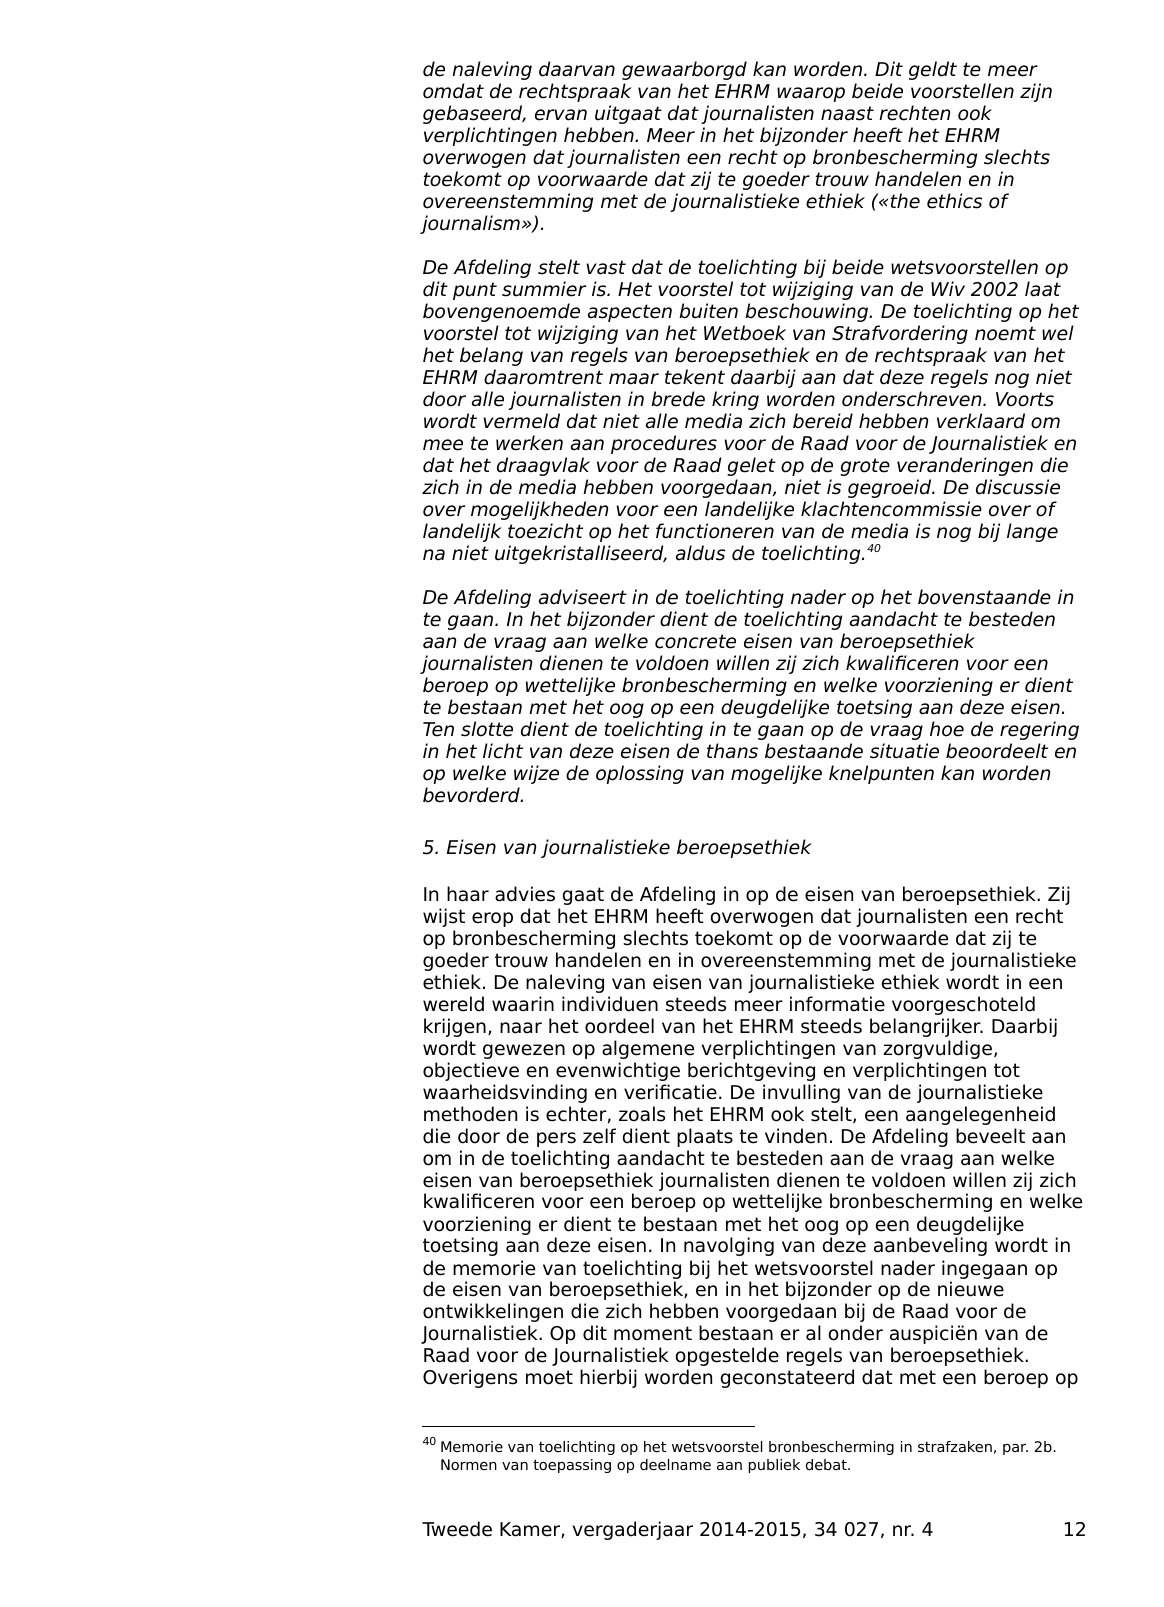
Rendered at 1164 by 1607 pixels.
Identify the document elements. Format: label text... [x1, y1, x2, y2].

subtitle 5. Eisen van journalistieke beroepsethiek [422, 837, 1087, 859]
text Memorie van toelichting op het wetsvoorstel bronbescherming in strafzaken, par. 2b. Normen van toepassing op deelname aan publiek debat. [422, 1435, 1087, 1474]
text De Afdeling stelt vast dat de toelichting bij beide wetsvoorstellen op dit punt summier is. Het voorstel tot wijziging van de Wiv 2002 laat bovengenoemde aspecten buiten beschouwing. De toelichting op het voorstel tot wijziging van het Wetboek van Strafvordering noemt wel het belang van regels van beroepsethiek en de rechtspraak van het EHRM daaromtrent maar tekent daarbij aan dat deze regels nog niet door alle journalisten in brede kring worden onderschreven. Voorts wordt vermeld dat niet alle media zich bereid hebben verklaard om mee te werken aan procedures voor de Raad voor de Journalistiek en dat het draagvlak voor de Raad gelet op de grote veranderingen die zich in de media hebben voorgedaan, niet is gegroeid. De discussie over mogelijkheden voor een landelijke klachtencommissie over of landelijk toezicht op het functioneren van de media is nog bij lange na niet uitgekristalliseerd, aldus de toelichting. [422, 257, 1087, 565]
text de naleving daarvan gewaarborgd kan worden. Dit geldt te meer omdat de rechtspraak van het EHRM waarop beide voorstellen zijn gebaseerd, ervan uitgaat dat journalisten naast rechten ook verplichtingen hebben. Meer in het bijzonder heeft het EHRM overwogen dat journalisten een recht op bronbescherming slechts toekomt op voorwaarde dat zij te goeder trouw handelen en in overeenstemming met de journalistieke ethiek («the ethics of journalism»). [422, 59, 1087, 235]
text In haar advies gaat de Afdeling in op de eisen van beroepsethiek. Zij wijst erop dat het EHRM heeft overwogen dat journalisten een recht op bronbescherming slechts toekomt op de voorwaarde dat zij te goeder trouw handelen en in overeenstemming met de journalistieke ethiek. De naleving van eisen van journalistieke ethiek wordt in een wereld waarin individuen steeds meer informatie voorgeschoteld krijgen, naar het oordeel van het EHRM steeds belangrijker. Daarbij wordt gewezen op algemene verplichtingen van zorgvuldige, objectieve en evenwichtige berichtgeving en verplichtingen tot waarheidsvinding en verificatie. De invulling van de journalistieke methoden is echter, zoals het EHRM ook stelt, een aangelegenheid die door de pers zelf dient plaats te vinden. De Afdeling beveelt aan om in de toelichting aandacht te besteden aan de vraag aan welke eisen van beroepsethiek journalisten dienen te voldoen willen zij zich kwalificeren voor een beroep op wettelijke bronbescherming en welke voorziening er dient te bestaan met het oog op een deugdelijke toetsing aan deze eisen. In navolging van deze aanbeveling wordt in de memorie van toelichting bij het wetsvoorstel nader ingegaan op de eisen van beroepsethiek, en in het bijzonder op de nieuwe ontwikkelingen die zich hebben voorgedaan bij de Raad voor de Journalistiek. Op dit moment bestaan er al onder auspiciën van de Raad voor de Journalistiek opgestelde regels van beroepsethiek. Overigens moet hierbij worden geconstateerd dat met een beroep op [422, 884, 1087, 1389]
text De Afdeling adviseert in de toelichting nader op het bovenstaande in te gaan. In het bijzonder dient de toelichting aandacht te besteden aan de vraag aan welke concrete eisen van beroepsethiek journalisten dienen te voldoen willen zij zich kwalificeren voor een beroep op wettelijke bronbescherming en welke voorziening er dient te bestaan met het oog op een deugdelijke toetsing aan deze eisen. Ten slotte dient de toelichting in te gaan op de vraag hoe de regering in het licht van deze eisen de thans bestaande situatie beoordeelt en op welke wijze de oplossing van mogelijke knelpunten kan worden bevorderd. [422, 587, 1087, 807]
